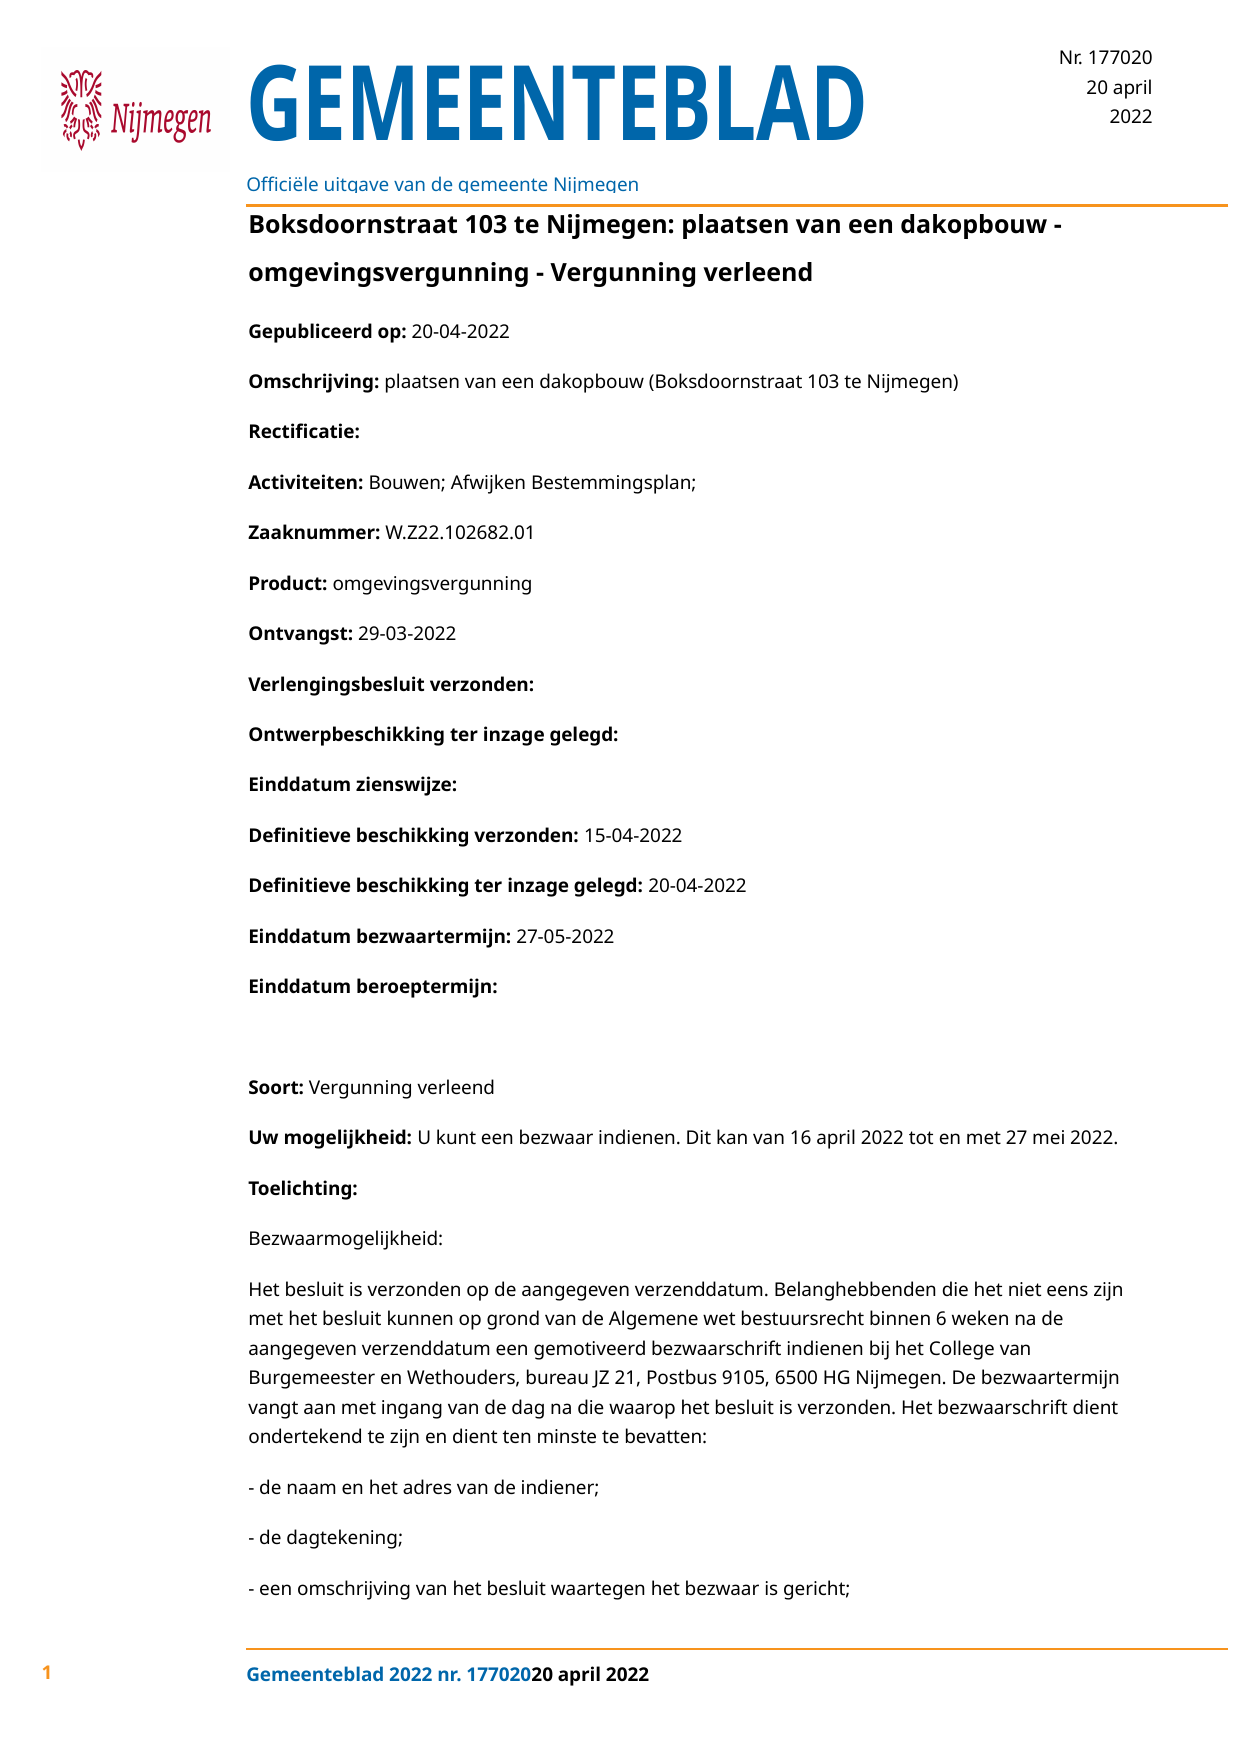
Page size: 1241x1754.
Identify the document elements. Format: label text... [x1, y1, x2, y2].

text Einddatum beroeptermijn: [248, 973, 1152, 999]
text Einddatum bezwaartermijn: 27-05-2022 [248, 923, 1152, 949]
text Einddatum zienswijze: [248, 772, 1152, 797]
text Zaaknummer: W.Z22.102682.01 [248, 519, 1152, 545]
text Soort: Vergunning verleend [248, 1074, 1152, 1100]
text - de dagtekening; [248, 1524, 1152, 1550]
text Toelichting: [248, 1175, 1152, 1201]
text Ontvangst: 29-03-2022 [248, 620, 1152, 646]
text Definitieve beschikking verzonden: 15-04-2022 [248, 822, 1152, 848]
text Product: omgevingsvergunning [248, 570, 1152, 596]
text Boksdoornstraat 103 te Nijmegen: plaatsen van een dakopbouw - omgevingsvergunning - Vergunning verleend [248, 207, 1152, 288]
text Uw mogelijkheid: U kunt een bezwaar indienen. Dit kan van 16 april 2022 tot en met 27 mei 2022. [248, 1124, 1152, 1150]
picture [41, 47, 231, 172]
text Gepubliceerd op: 20-04-2022 [248, 318, 1152, 344]
text - een omschrijving van het besluit waartegen het bezwaar is gericht; [248, 1575, 1152, 1601]
text Verlengingsbesluit verzonden: [248, 671, 1152, 697]
text Omschrijving: plaatsen van een dakopbouw (Boksdoornstraat 103 te Nijmegen) [248, 368, 1152, 394]
text Activiteiten: Bouwen; Afwijken Bestemmingsplan; [248, 469, 1152, 495]
text Ontwerpbeschikking ter inzage gelegd: [248, 721, 1152, 747]
text Definitieve beschikking ter inzage gelegd: 20-04-2022 [248, 872, 1152, 898]
text Het besluit is verzonden op de aangegeven verzenddatum. Belanghebbenden die het niet eens zijn met het besluit kunnen op grond van de Algemene wet bestuursrecht binnen 6 weken na de aangegeven verzenddatum een gemotiveerd bezwaarschrift indienen bij het College van Burgemeester en Wethouders, bureau JZ 21, Postbus 9105, 6500 HG Nijmegen. De bezwaartermijn vangt aan met ingang van de dag na die waarop het besluit is verzonden. Het bezwaarschrift dient ondertekend te zijn en dient ten minste te bevatten: [248, 1276, 1152, 1449]
text Bezwaarmogelijkheid: [248, 1225, 1152, 1251]
text - de naam en het adres van de indiener; [248, 1474, 1152, 1500]
text Rectificatie: [248, 419, 1152, 444]
